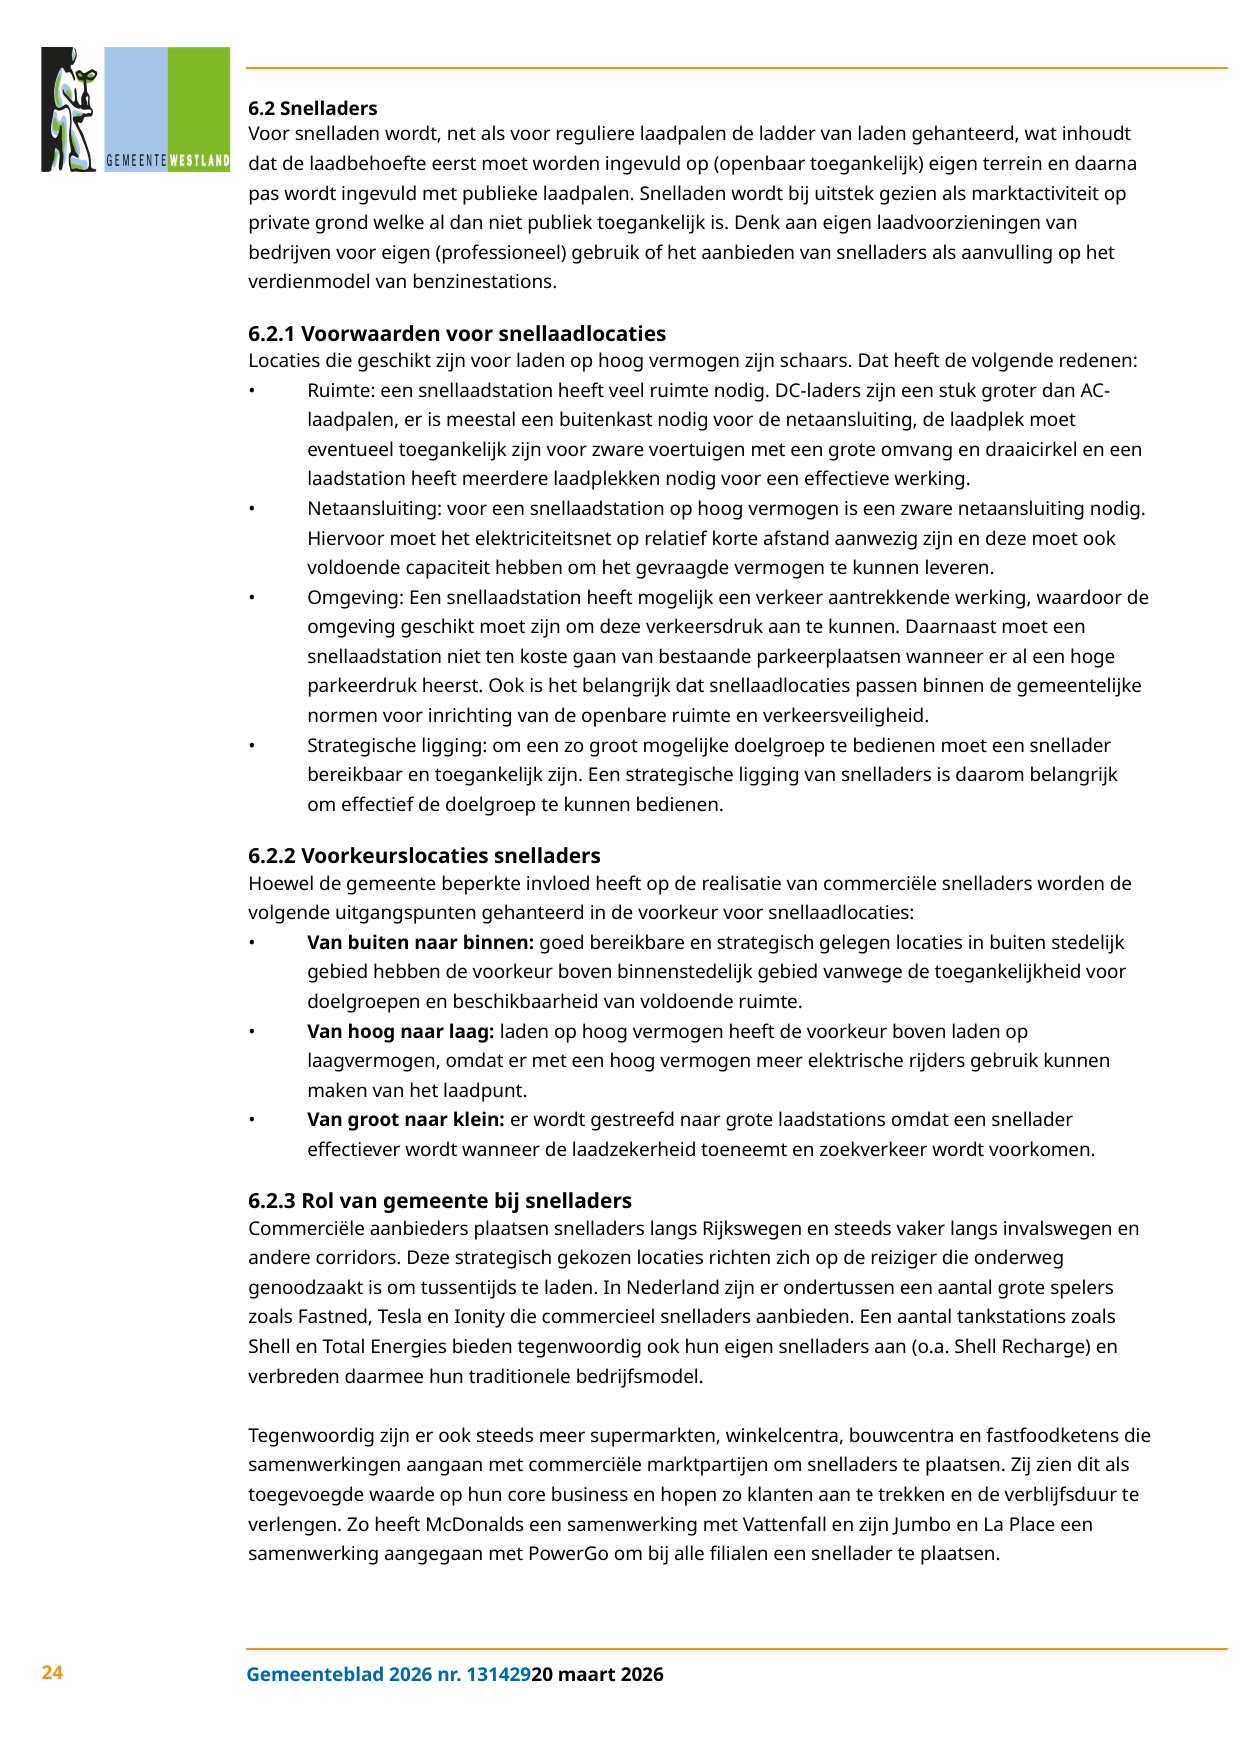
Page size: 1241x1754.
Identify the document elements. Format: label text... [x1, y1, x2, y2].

list Ruimte: een snellaadstation heeft veel ruimte nodig. DC-laders zijn een stuk groter dan AC-laadpalen, er is meestal een buitenkast nodig voor de netaansluiting, de laadplek moet eventueel toegankelijk zijn voor zware voertuigen met een grote omvang en draaicirkel en een laadstation heeft meerdere laadplekken nodig voor een effectieve werking. [248, 377, 1152, 491]
text Locaties die geschikt zijn voor laden op hoog vermogen zijn schaars. Dat heeft de volgende redenen: [248, 347, 1152, 373]
list Omgeving: Een snellaadstation heeft mogelijk een verkeer aantrekkende werking, waardoor de omgeving geschikt moet zijn om deze verkeersdruk aan te kunnen. Daarnaast moet een snellaadstation niet ten koste gaan van bestaande parkeerplaatsen wanneer er al een hoge parkeerdruk heerst. Ook is het belangrijk dat snellaadlocaties passen binnen de gemeentelijke normen voor inrichting van de openbare ruimte en verkeersveiligheid. [248, 584, 1152, 728]
text 6.2 Snelladers [248, 95, 1152, 121]
text Tegenwoordig zijn er ook steeds meer supermarkten, winkelcentra, bouwcentra en fastfoodketens die samenwerkingen aangaan met commerciële marktpartijen om snelladers te plaatsen. Zij zien dit als toegevoegde waarde op hun core business en hopen zo klanten aan te trekken en de verblijfsduur te verlengen. Zo heeft McDonalds een samenwerking met Vattenfall en zijn Jumbo en La Place een samenwerking aangegaan met PowerGo om bij alle filialen een snellader te plaatsen. [248, 1422, 1152, 1566]
text Voor snelladen wordt, net als voor reguliere laadpalen de ladder van laden gehanteerd, wat inhoudt dat de laadbehoefte eerst moet worden ingevuld op (openbaar toegankelijk) eigen terrein en daarna pas wordt ingevuld met publieke laadpalen. Snelladen wordt bij uitstek gezien als marktactiviteit op private grond welke al dan niet publiek toegankelijk is. Denk aan eigen laadvoorzieningen van bedrijven voor eigen (professioneel) gebruik of het aanbieden van snelladers als aanvulling op het verdienmodel van benzinestations. [248, 121, 1152, 294]
list Van hoog naar laag: laden op hoog vermogen heeft de voorkeur boven laden op laagvermogen, omdat er met een hoog vermogen meer elektrische rijders gebruik kunnen maken van het laadpunt. [248, 1018, 1152, 1103]
list Van buiten naar binnen: goed bereikbare en strategisch gelegen locaties in buiten stedelijk gebied hebben de voorkeur boven binnenstedelijk gebied vanwege de toegankelijkheid voor doelgroepen en beschikbaarheid van voldoende ruimte. [248, 929, 1152, 1014]
list Strategische ligging: om een zo groot mogelijke doelgroep te bedienen moet een snellader bereikbaar en toegankelijk zijn. Een strategische ligging van snelladers is daarom belangrijk om effectief de doelgroep te kunnen bedienen. [248, 732, 1152, 817]
list Van groot naar klein: er wordt gestreefd naar grote laadstations omdat een snellader effectiever wordt wanneer de laadzekerheid toeneemt en zoekverkeer wordt voorkomen. [248, 1107, 1152, 1162]
text 6.2.1 Voorwaarden voor snellaadlocaties [248, 319, 1152, 347]
text Commerciële aanbieders plaatsen snelladers langs Rijkswegen en steeds vaker langs invalswegen en andere corridors. Deze strategisch gekozen locaties richten zich op de reiziger die onderweg genoodzaakt is om tussentijds te laden. In Nederland zijn er ondertussen een aantal grote spelers zoals Fastned, Tesla en Ionity die commercieel snelladers aanbieden. Een aantal tankstations zoals Shell en Total Energies bieden tegenwoordig ook hun eigen snelladers aan (o.a. Shell Recharge) en verbreden daarmee hun traditionele bedrijfsmodel. [248, 1215, 1152, 1389]
text 6.2.3 Rol van gemeente bij snelladers [248, 1187, 1152, 1215]
list Netaansluiting: voor een snellaadstation op hoog vermogen is een zware netaansluiting nodig. Hiervoor moet het elektriciteitsnet op relatief korte afstand aanwezig zijn en deze moet ook voldoende capaciteit hebben om het gevraagde vermogen te kunnen leveren. [248, 495, 1152, 580]
picture [41, 47, 231, 172]
text Hoewel de gemeente beperkte invloed heeft op de realisatie van commerciële snelladers worden de volgende uitgangspunten gehanteerd in de voorkeur voor snellaadlocaties: [248, 870, 1152, 925]
text 6.2.2 Voorkeurslocaties snelladers [248, 841, 1152, 870]
